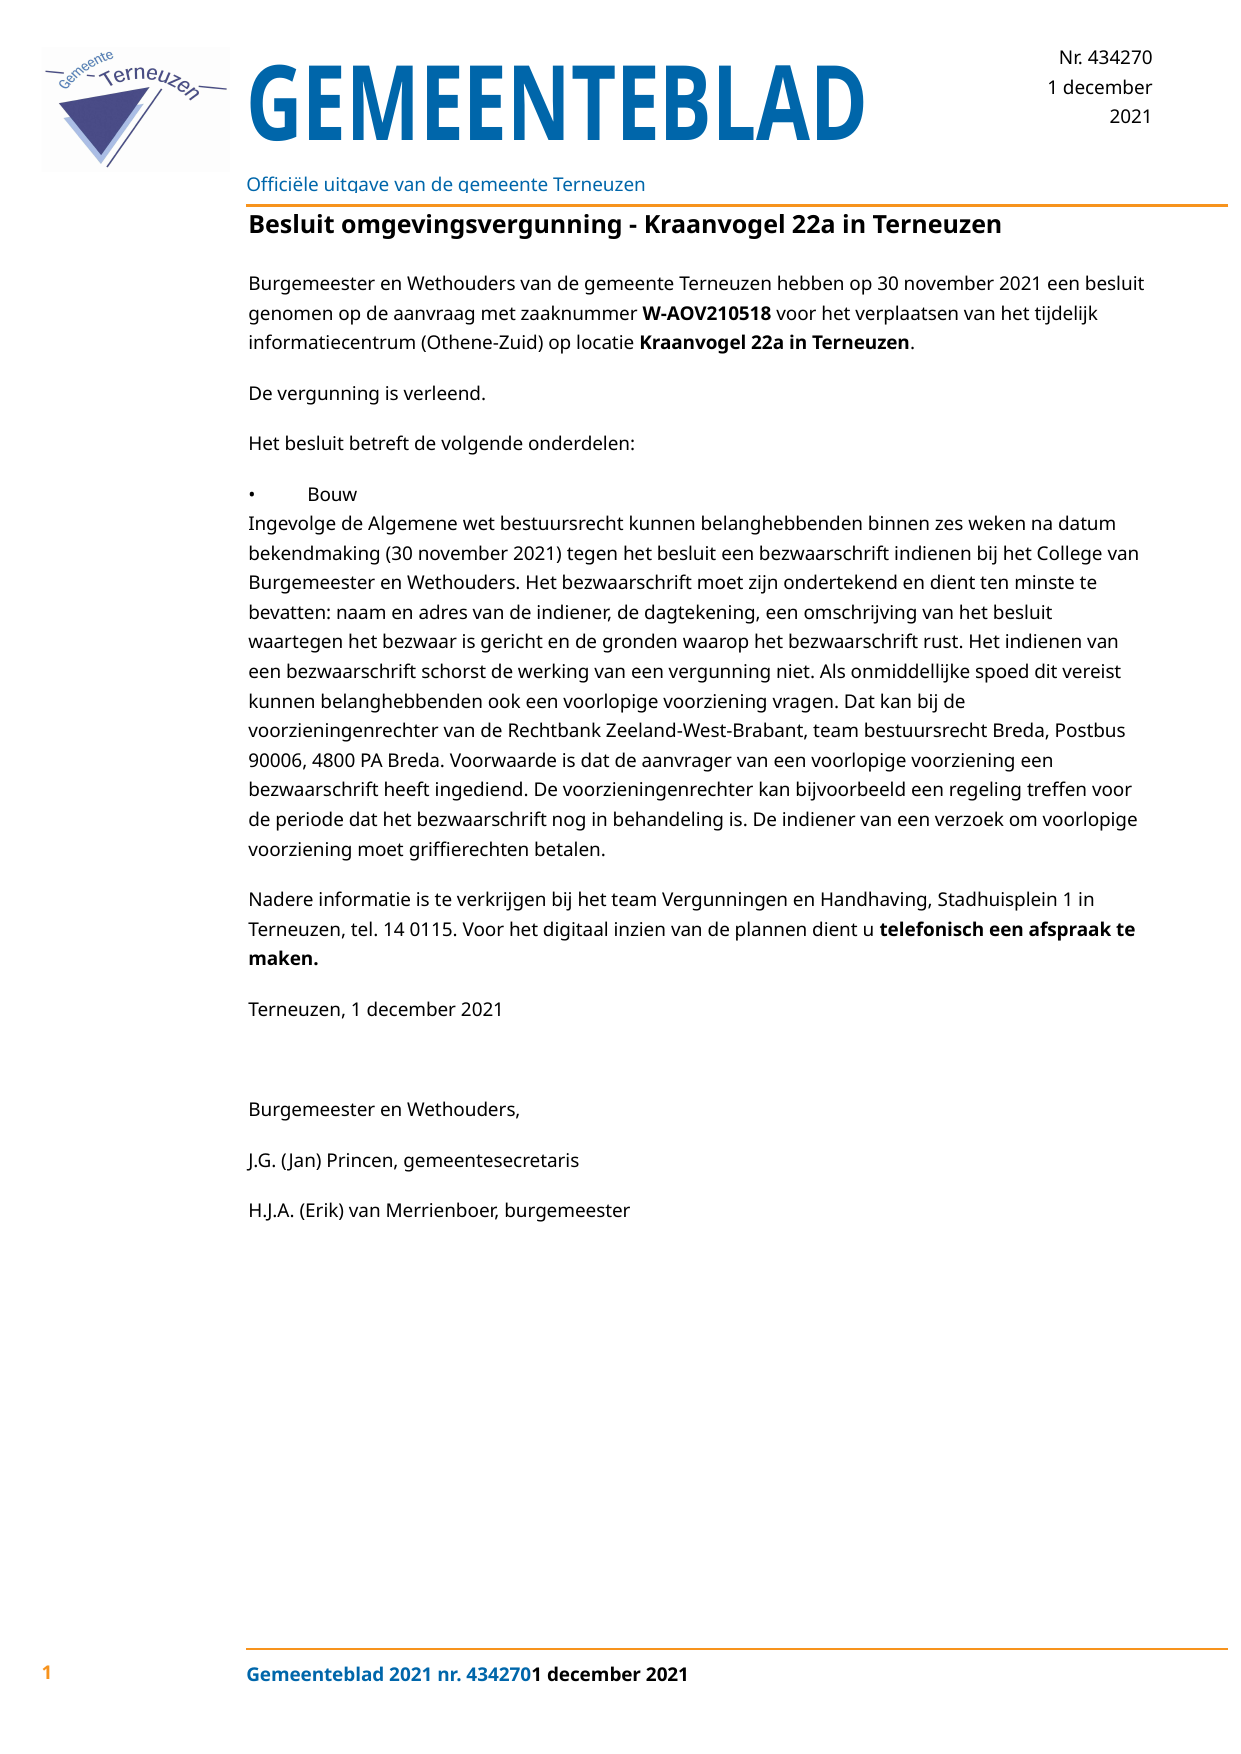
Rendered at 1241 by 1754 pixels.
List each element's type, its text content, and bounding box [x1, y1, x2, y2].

text De vergunning is verleend. [248, 380, 1152, 406]
text Burgemeester en Wethouders, [248, 1097, 1152, 1122]
list Bouw [248, 481, 1152, 506]
text Besluit omgevingsvergunning - Kraanvogel 22a in Terneuzen [248, 207, 1152, 241]
text J.G. (Jan) Princen, gemeentesecretaris [248, 1147, 1152, 1173]
picture [41, 47, 231, 172]
text Nadere informatie is te verkrijgen bij het team Vergunningen en Handhaving, Stadhuisplein 1 in Terneuzen, tel. 14 0115. Voor het digitaal inzien van de plannen dient u telefonisch een afspraak te maken. [248, 886, 1152, 971]
text Het besluit betreft de volgende onderdelen: [248, 430, 1152, 456]
text Ingevolge de Algemene wet bestuursrecht kunnen belanghebbenden binnen zes weken na datum bekendmaking (30 november 2021) tegen het besluit een bezwaarschrift indienen bij het College van Burgemeester en Wethouders. Het bezwaarschrift moet zijn ondertekend en dient ten minste te bevatten: naam en adres van de indiener, de dagtekening, een omschrijving van het besluit waartegen het bezwaar is gericht en de gronden waarop het bezwaarschrift rust. Het indienen van een bezwaarschrift schorst de werking van een vergunning niet. Als onmiddellijke spoed dit vereist kunnen belanghebbenden ook een voorlopige voorziening vragen. Dat kan bij de voorzieningenrechter van de Rechtbank Zeeland-West-Brabant, team bestuursrecht Breda, Postbus 90006, 4800 PA Breda. Voorwaarde is dat de aanvrager van een voorlopige voorziening een bezwaarschrift heeft ingediend. De voorzieningenrechter kan bijvoorbeeld een regeling treffen voor de periode dat het bezwaarschrift nog in behandeling is. De indiener van een verzoek om voorlopige voorziening moet griffierechten betalen. [248, 510, 1152, 861]
text Terneuzen, 1 december 2021 [248, 996, 1152, 1021]
text H.J.A. (Erik) van Merrienboer, burgemeester [248, 1197, 1152, 1223]
text Burgemeester en Wethouders van de gemeente Terneuzen hebben op 30 november 2021 een besluit genomen op de aanvraag met zaaknummer W-AOV210518 voor het verplaatsen van het tijdelijk informatiecentrum (Othene-Zuid) op locatie Kraanvogel 22a in Terneuzen. [248, 270, 1152, 355]
